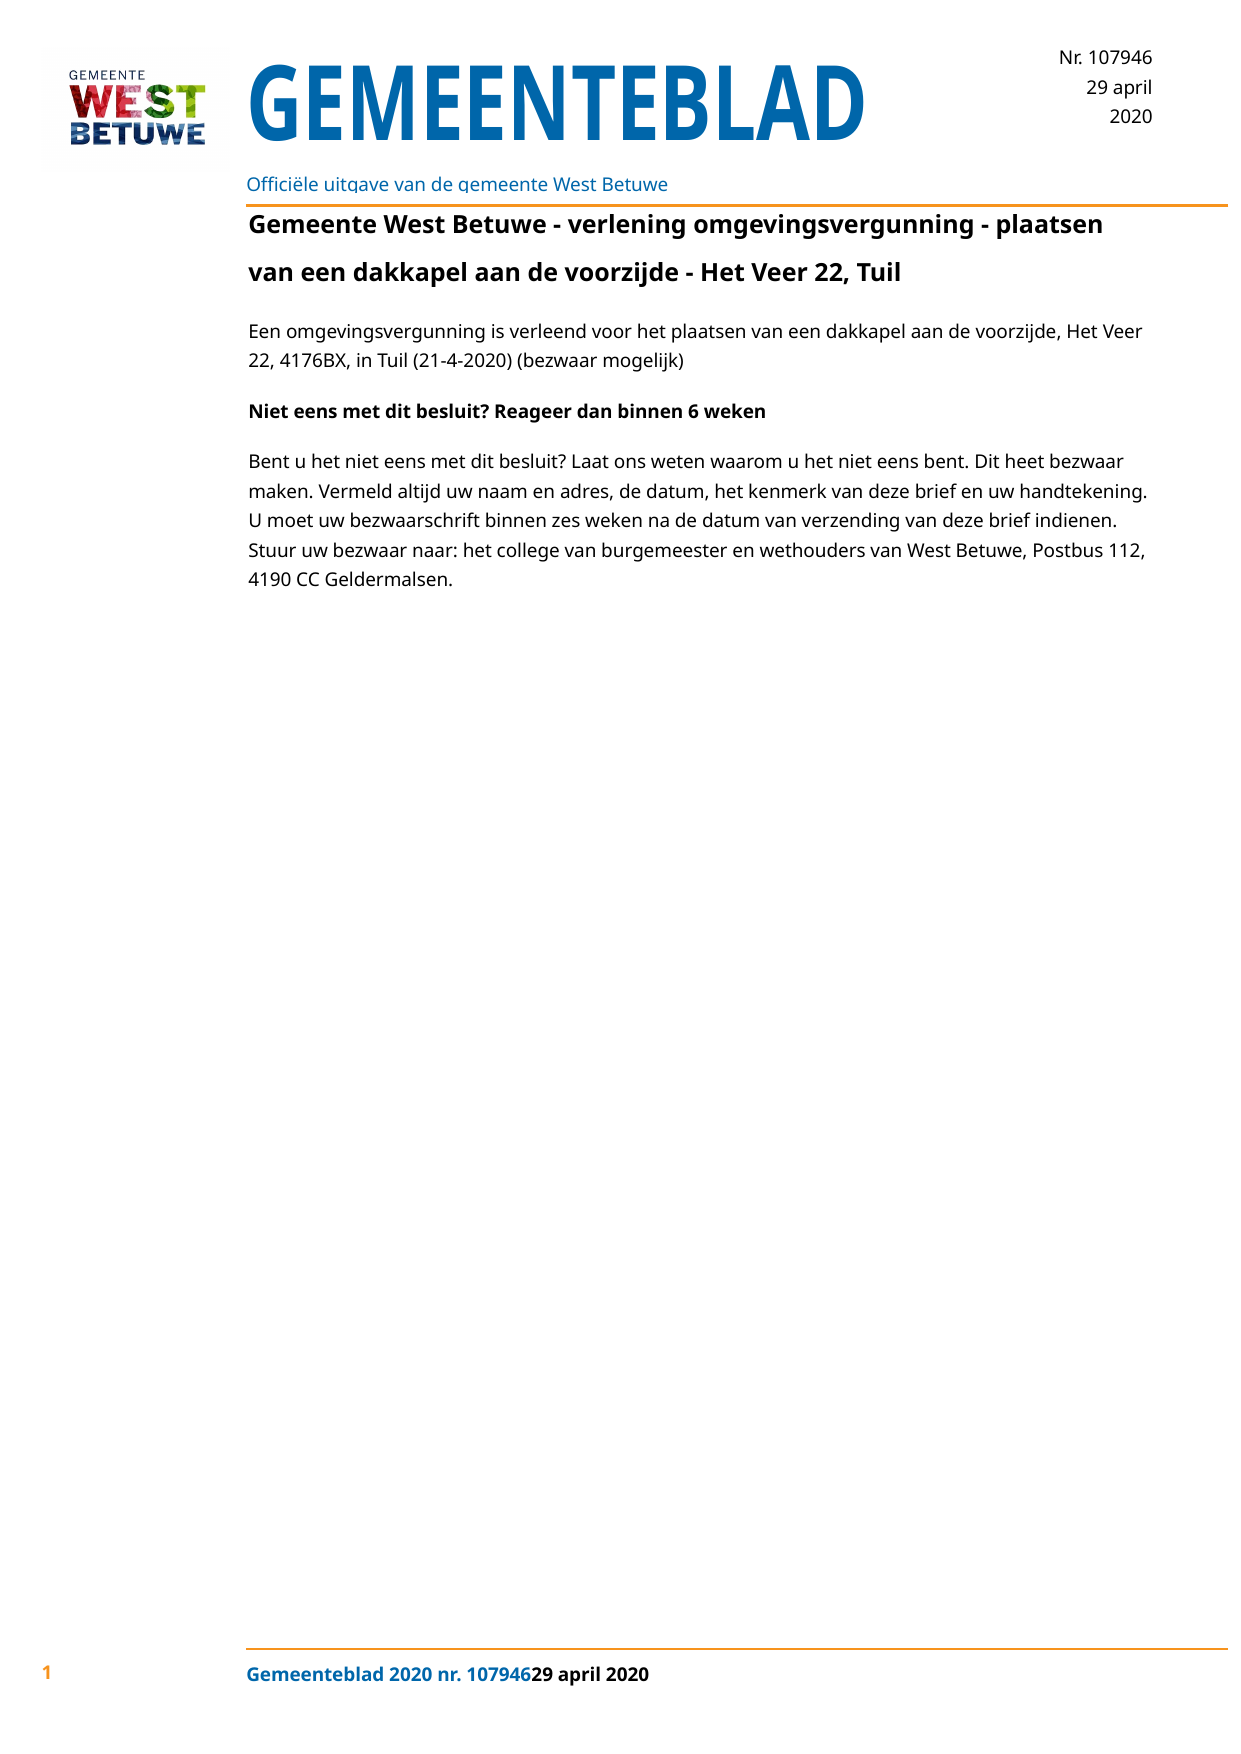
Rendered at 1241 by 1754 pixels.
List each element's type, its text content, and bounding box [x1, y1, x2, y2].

text Niet eens met dit besluit? Reageer dan binnen 6 weken [248, 398, 1152, 424]
text Gemeente West Betuwe - verlening omgevingsvergunning - plaatsen van een dakkapel aan de voorzijde - Het Veer 22, Tuil [248, 207, 1152, 288]
text Een omgevingsvergunning is verleend voor het plaatsen van een dakkapel aan de voorzijde, Het Veer 22, 4176BX, in Tuil (21-4-2020) (bezwaar mogelijk) [248, 318, 1152, 373]
picture [41, 47, 231, 172]
text Bent u het niet eens met dit besluit? Laat ons weten waarom u het niet eens bent. Dit heet bezwaar maken. Vermeld altijd uw naam en adres, de datum, het kenmerk van deze brief en uw handtekening. U moet uw bezwaarschrift binnen zes weken na de datum van verzending van deze brief indienen. Stuur uw bezwaar naar: het college van burgemeester en wethouders van West Betuwe, Postbus 112, 4190 CC Geldermalsen. [248, 448, 1152, 592]
